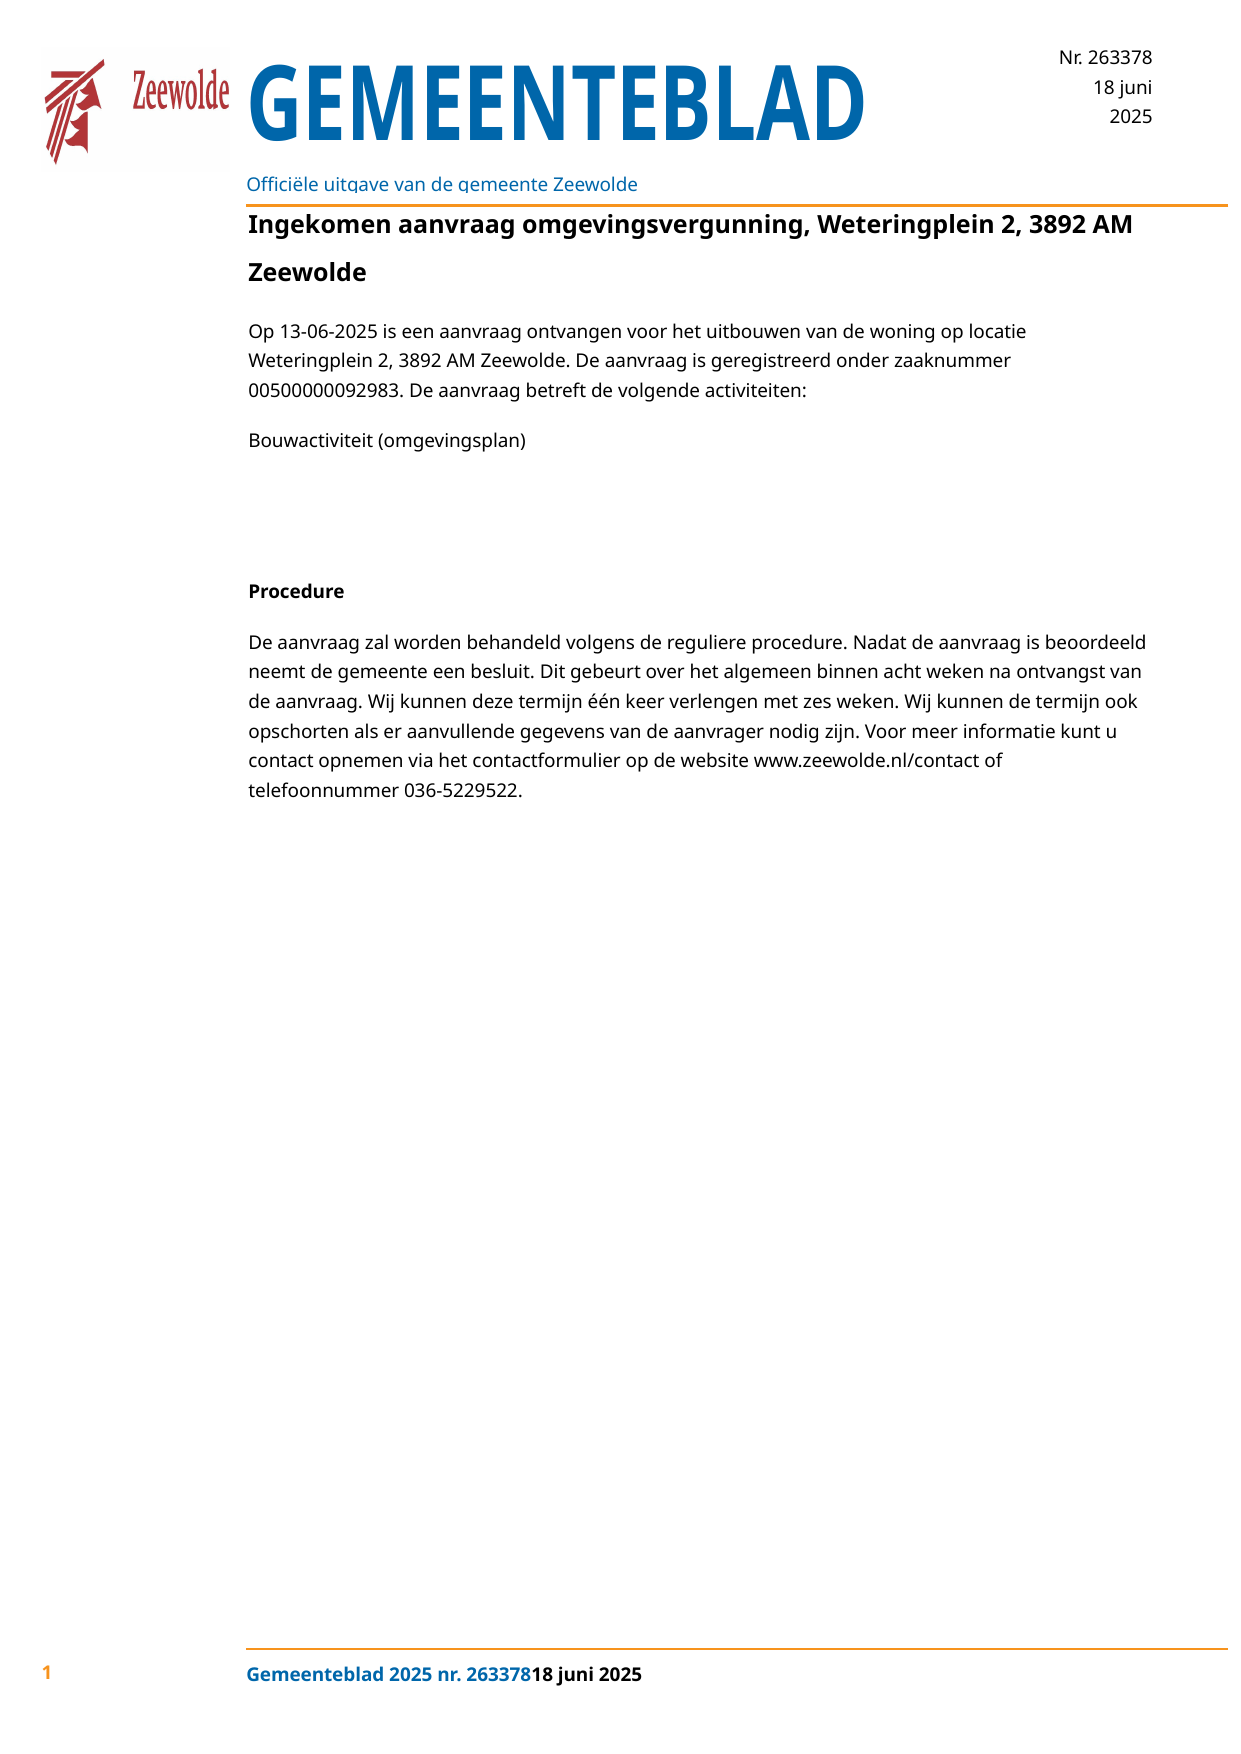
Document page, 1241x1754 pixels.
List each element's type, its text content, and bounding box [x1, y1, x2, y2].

text Bouwactiviteit (omgevingsplan) [248, 427, 1152, 453]
text Op 13-06-2025 is een aanvraag ontvangen voor het uitbouwen van de woning op locatie Weteringplein 2, 3892 AM Zeewolde. De aanvraag is geregistreerd onder zaaknummer 00500000092983. De aanvraag betreft de volgende activiteiten: [248, 318, 1152, 403]
text De aanvraag zal worden behandeld volgens de reguliere procedure. Nadat de aanvraag is beoordeeld neemt de gemeente een besluit. Dit gebeurt over het algemeen binnen acht weken na ontvangst van de aanvraag. Wij kunnen deze termijn één keer verlengen met zes weken. Wij kunnen de termijn ook opschorten als er aanvullende gegevens van de aanvrager nodig zijn. Voor meer informatie kunt u contact opnemen via het contactformulier op de website www.zeewolde.nl/contact of telefoonnummer 036-5229522. [248, 629, 1152, 803]
text Procedure [248, 579, 1152, 604]
text Ingekomen aanvraag omgevingsvergunning, Weteringplein 2, 3892 AM Zeewolde [248, 207, 1152, 288]
picture [41, 47, 231, 172]
